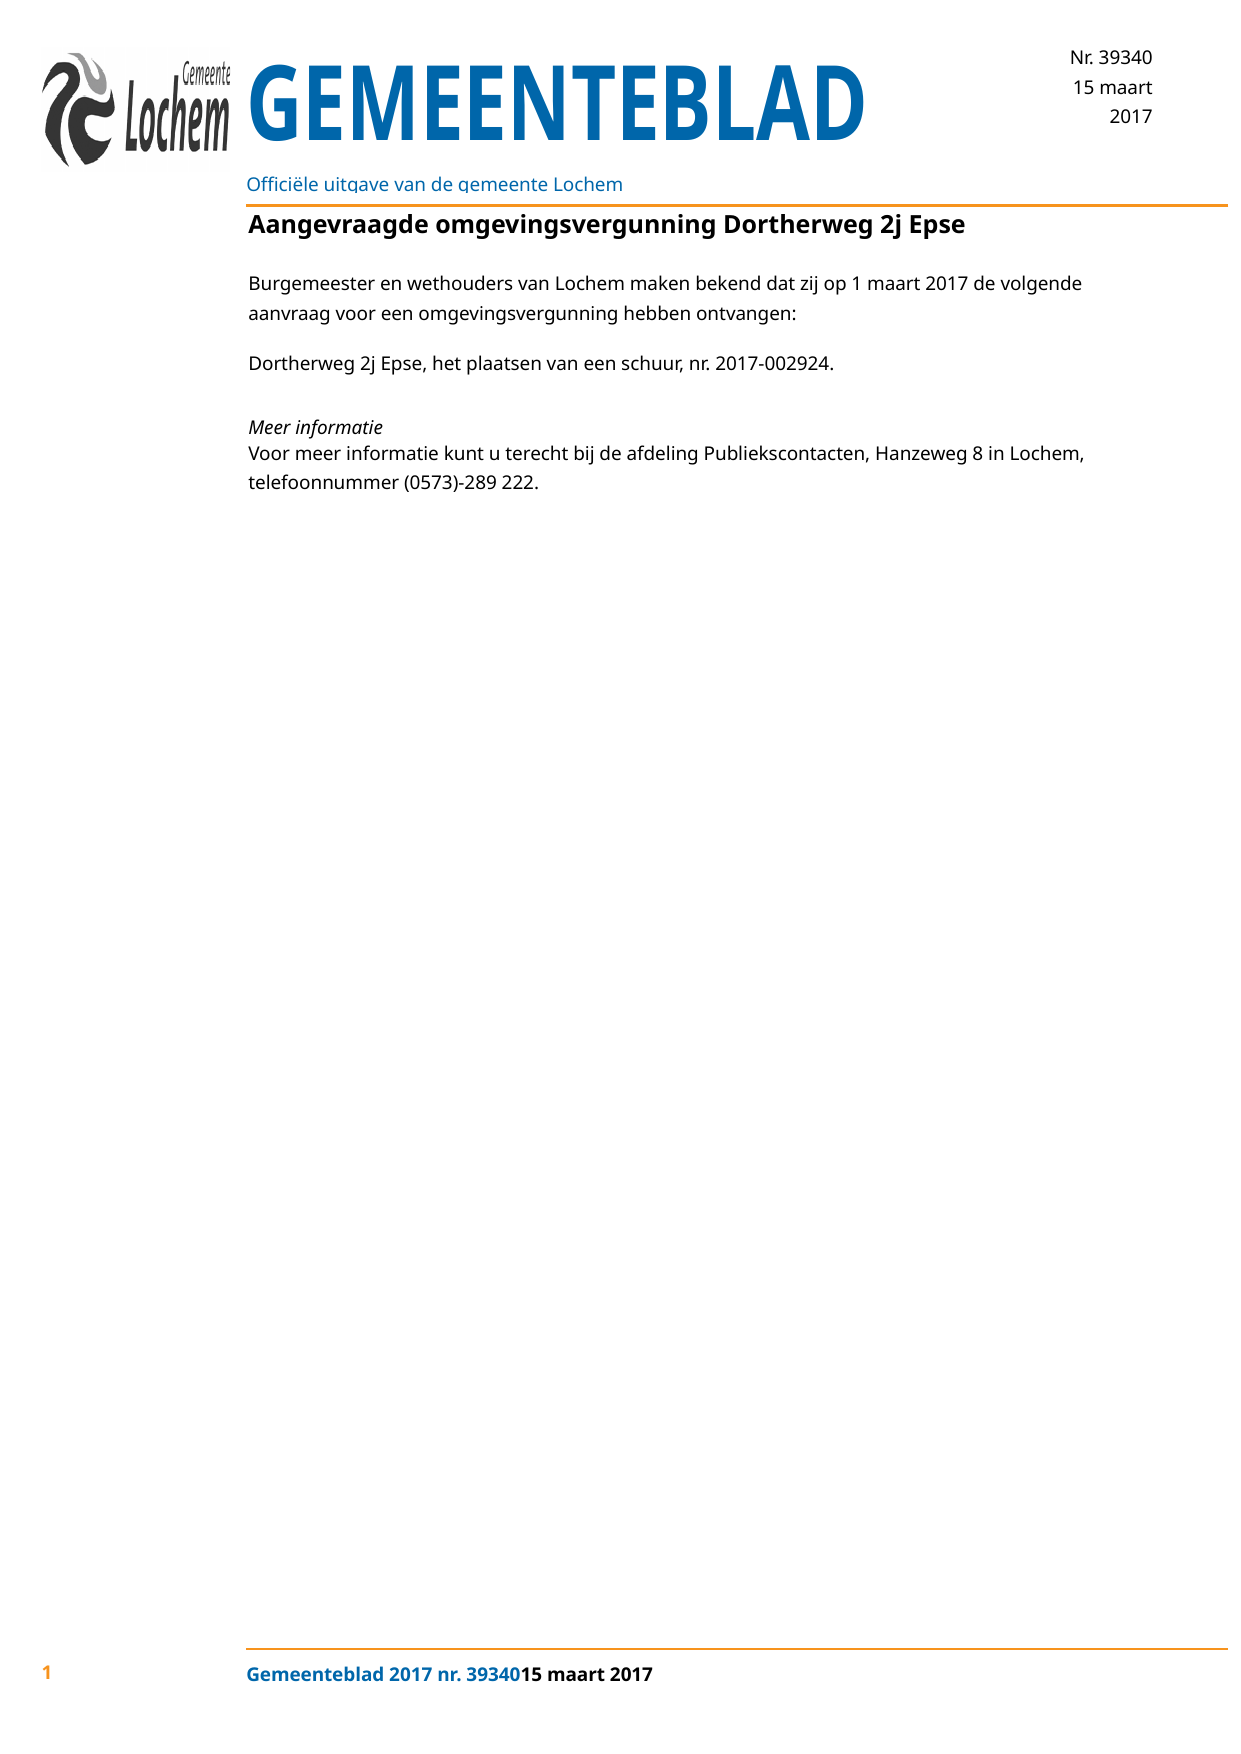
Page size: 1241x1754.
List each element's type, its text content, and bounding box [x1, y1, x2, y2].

picture [41, 47, 231, 172]
text Aangevraagde omgevingsvergunning Dortherweg 2j Epse [248, 207, 1152, 241]
text Burgemeester en wethouders van Lochem maken bekend dat zij op 1 maart 2017 de volgende aanvraag voor een omgevingsvergunning hebben ontvangen: [248, 270, 1152, 326]
text Voor meer informatie kunt u terecht bij de afdeling Publiekscontacten, Hanzeweg 8 in Lochem, telefoonnummer (0573)-289 222. [248, 440, 1152, 495]
text Meer informatie [248, 414, 1152, 440]
text Dortherweg 2j Epse, het plaatsen van een schuur, nr. 2017-002924. [248, 350, 1152, 376]
